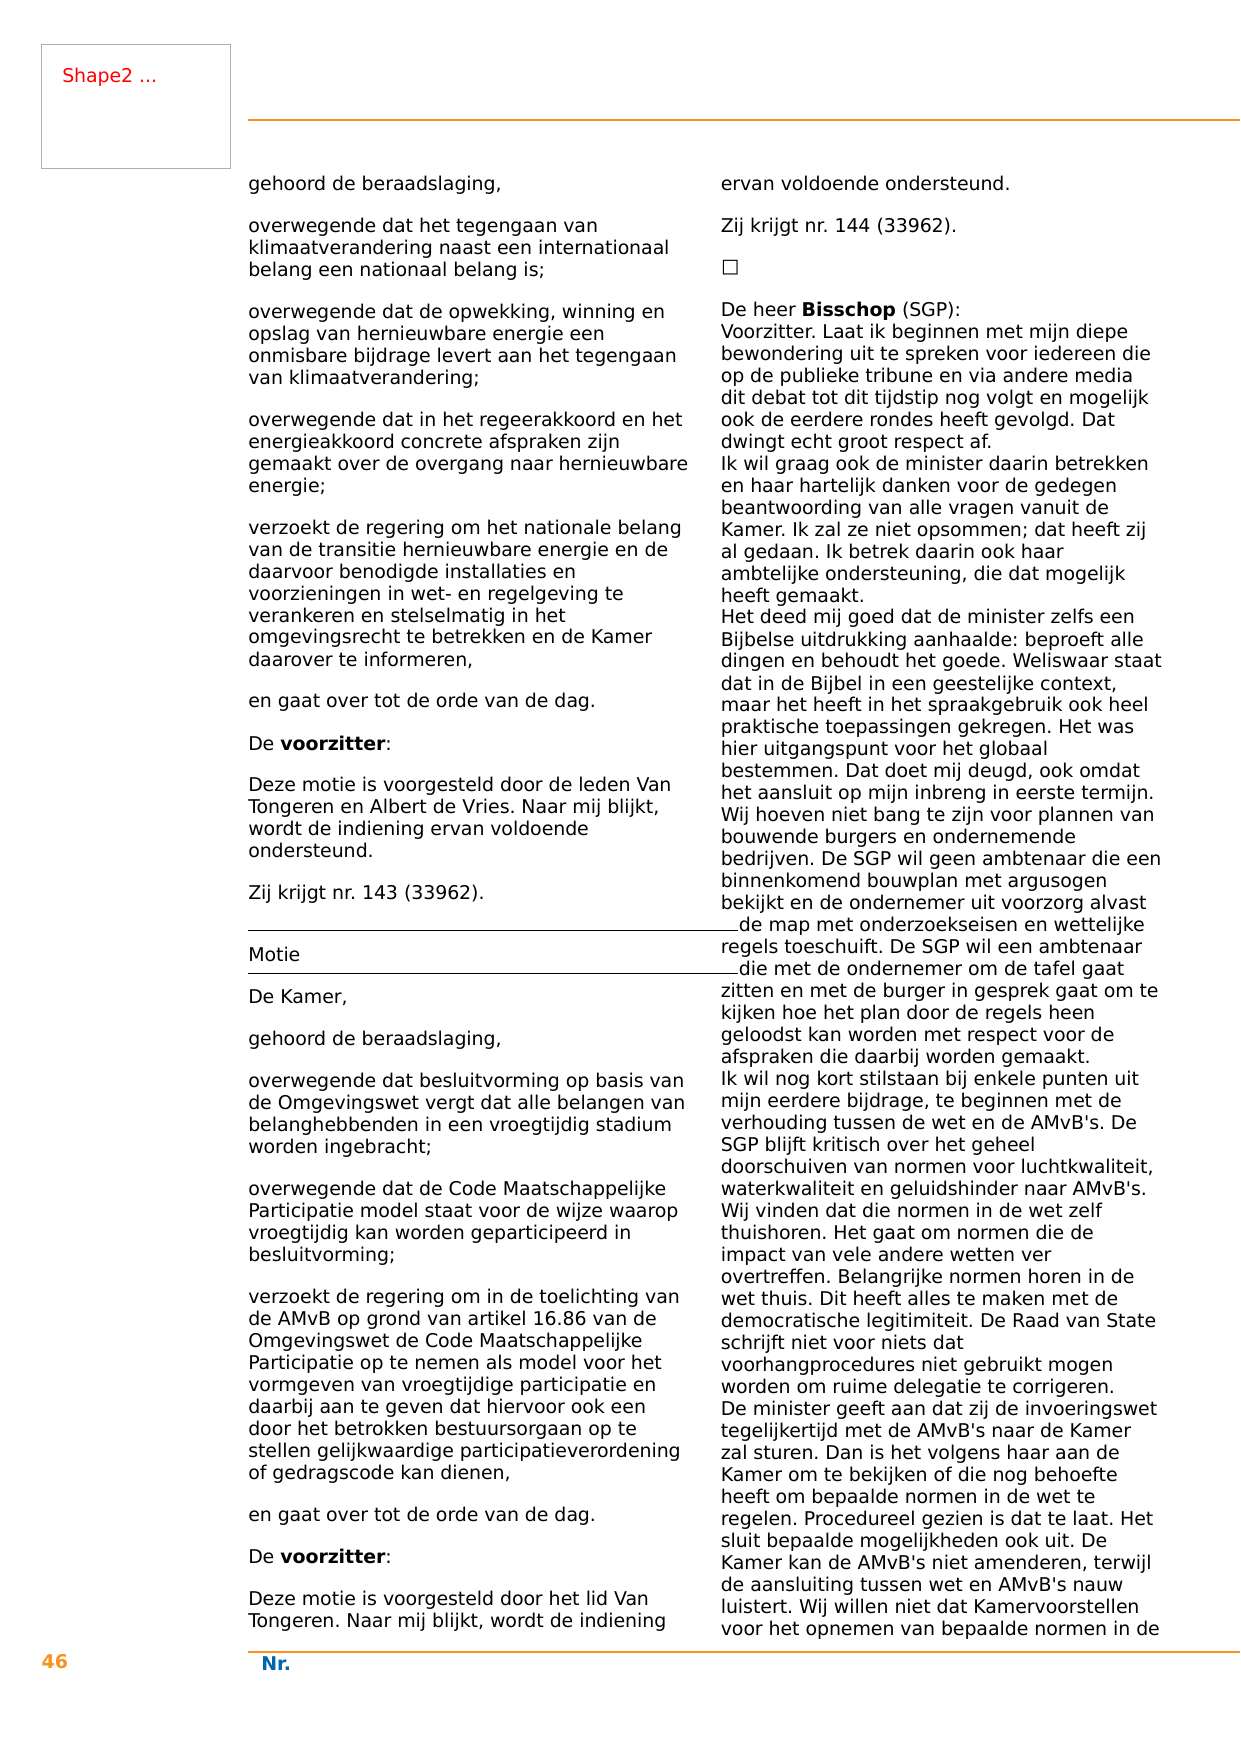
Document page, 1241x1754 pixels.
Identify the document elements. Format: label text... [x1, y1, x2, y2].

text en gaat over tot de orde van de dag. [248, 690, 691, 712]
text ervan voldoende ondersteund. [721, 173, 1163, 195]
text overwegende dat het tegengaan van klimaatverandering naast een internationaal belang een nationaal belang is; [248, 215, 691, 281]
text verzoekt de regering om het nationale belang van de transitie hernieuwbare energie en de daarvoor benodigde installaties en voorzieningen in wet- en regelgeving te verankeren en stelselmatig in het omgevingsrecht te betrekken en de Kamer daarover te informeren, [248, 517, 691, 670]
text Zij krijgt nr. 144 (33962). [721, 215, 1163, 237]
text verzoekt de regering om in de toelichting van de AMvB op grond van artikel 16.86 van de Omgevingswet de Code Maatschappelijke Participatie op te nemen als model voor het vormgeven van vroegtijdige participatie en daarbij aan te geven dat hiervoor ook een door het betrokken bestuursorgaan op te stellen gelijkwaardige participatieverordening of gedragscode kan dienen, [248, 1286, 691, 1484]
text Deze motie is voorgesteld door het lid Van Tongeren. Naar mij blijkt, wordt de indiening [248, 1588, 691, 1632]
text De heer Bisschop (SGP): [721, 299, 1163, 321]
text overwegende dat besluitvorming op basis van de Omgevingswet vergt dat alle belangen van belanghebbenden in een vroegtijdig stadium worden ingebracht; [248, 1070, 691, 1158]
text Het deed mij goed dat de minister zelfs een Bijbelse uitdrukking aanhaalde: beproeft alle dingen en behoudt het goede. Weliswaar staat dat in de Bijbel in een geestelijke context, maar het heeft in het spraakgebruik ook heel praktische toepassingen gekregen. Het was hier uitgangspunt voor het globaal bestemmen. Dat doet mij deugd, ook omdat het aansluit op mijn inbreng in eerste termijn. Wij hoeven niet bang te zijn voor plannen van bouwende burgers en ondernemende bedrijven. De SGP wil geen ambtenaar die een binnenkomend bouwplan met argusogen bekijkt en de ondernemer uit voorzorg alvast de map met onderzoekseisen en wettelijke regels toeschuift. De SGP wil een ambtenaar die met de ondernemer om de tafel gaat zitten en met de burger in gesprek gaat om te kijken hoe het plan door de regels heen geloodst kan worden met respect voor de afspraken die daarbij worden gemaakt. [721, 606, 1163, 1068]
text De voorzitter: [248, 1546, 691, 1568]
text Zij krijgt nr. 143 (33962). [248, 882, 691, 904]
text overwegende dat de Code Maatschappelijke Participatie model staat voor de wijze waarop vroegtijdig kan worden geparticipeerd in besluitvorming; [248, 1178, 691, 1266]
text Deze motie is voorgesteld door de leden Van Tongeren en Albert de Vries. Naar mij blijkt, wordt de indiening ervan voldoende ondersteund. [248, 774, 691, 862]
text Voorzitter. Laat ik beginnen met mijn diepe bewondering uit te spreken voor iedereen die op de publieke tribune en via andere media dit debat tot dit tijdstip nog volgt en mogelijk ook de eerdere rondes heeft gevolgd. Dat dwingt echt groot respect af. [721, 321, 1163, 453]
text Motie [248, 944, 691, 966]
text De voorzitter: [248, 732, 691, 754]
text De minister geeft aan dat zij de invoeringswet tegelijkertijd met de AMvB's naar de Kamer zal sturen. Dan is het volgens haar aan de Kamer om te bekijken of die nog behoefte heeft om bepaalde normen in de wet te regelen. Procedureel gezien is dat te laat. Het sluit bepaalde mogelijkheden ook uit. De Kamer kan de AMvB's niet amenderen, terwijl de aansluiting tussen wet en AMvB's nauw luistert. Wij willen niet dat Kamervoorstellen voor het opnemen van bepaalde normen in de [721, 1398, 1163, 1639]
text Ik wil nog kort stilstaan bij enkele punten uit mijn eerdere bijdrage, te beginnen met de verhouding tussen de wet en de AMvB's. De SGP blijft kritisch over het geheel doorschuiven van normen voor luchtkwaliteit, waterkwaliteit en geluidshinder naar AMvB's. Wij vinden dat die normen in de wet zelf thuishoren. Het gaat om normen die de impact van vele andere wetten ver overtreffen. Belangrijke normen horen in de wet thuis. Dit heeft alles te maken met de democratische legitimiteit. De Raad van State schrijft niet voor niets dat voorhangprocedures niet gebruikt mogen worden om ruime delegatie te corrigeren. [721, 1068, 1163, 1398]
text overwegende dat in het regeerakkoord en het energieakkoord concrete afspraken zijn gemaakt over de overgang naar hernieuwbare energie; [248, 409, 691, 497]
text overwegende dat de opwekking, winning en opslag van hernieuwbare energie een onmisbare bijdrage levert aan het tegengaan van klimaatverandering; [248, 301, 691, 389]
text De Kamer, [248, 986, 691, 1008]
text en gaat over tot de orde van de dag. [248, 1504, 691, 1526]
text gehoord de beraadslaging, [248, 1028, 691, 1050]
text Ik wil graag ook de minister daarin betrekken en haar hartelijk danken voor de gedegen beantwoording van alle vragen vanuit de Kamer. Ik zal ze niet opsommen; dat heeft zij al gedaan. Ik betrek daarin ook haar ambtelijke ondersteuning, die dat mogelijk heeft gemaakt. [721, 453, 1163, 606]
text gehoord de beraadslaging, [248, 173, 691, 195]
text ⬜ [721, 257, 1163, 279]
